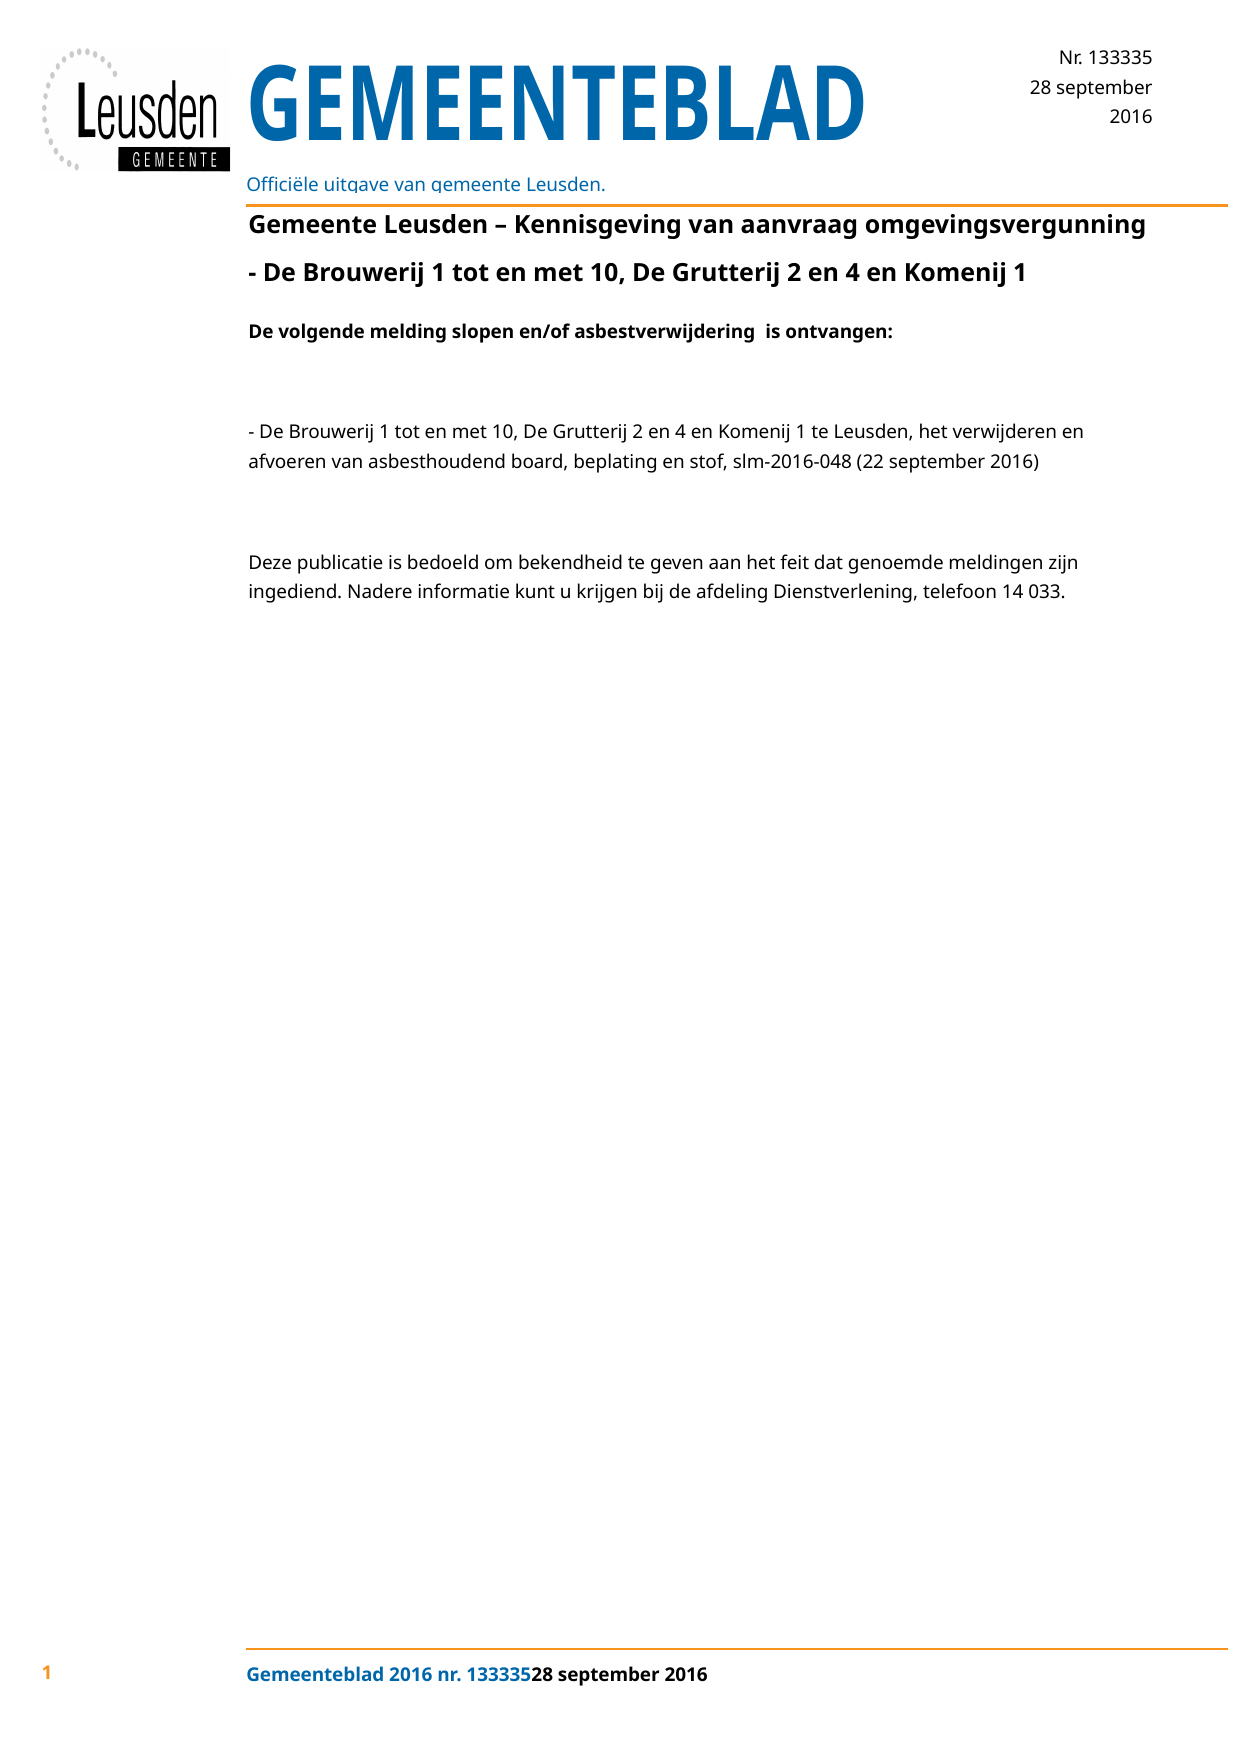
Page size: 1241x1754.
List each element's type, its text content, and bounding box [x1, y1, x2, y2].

text Gemeente Leusden – Kennisgeving van aanvraag omgevingsvergunning - De Brouwerij 1 tot en met 10, De Grutterij 2 en 4 en Komenij 1 [248, 207, 1152, 288]
text - De Brouwerij 1 tot en met 10, De Grutterij 2 en 4 en Komenij 1 te Leusden, het verwijderen en afvoeren van asbesthoudend board, beplating en stof, slm-2016-048 (22 september 2016) [248, 419, 1152, 474]
text Deze publicatie is bedoeld om bekendheid te geven aan het feit dat genoemde meldingen zijn ingediend. Nadere informatie kunt u krijgen bij de afdeling Dienstverlening, telefoon 14 033. [248, 549, 1152, 604]
text De volgende melding slopen en/of asbestverwijdering is ontvangen: [248, 318, 1152, 344]
picture [41, 47, 231, 172]
